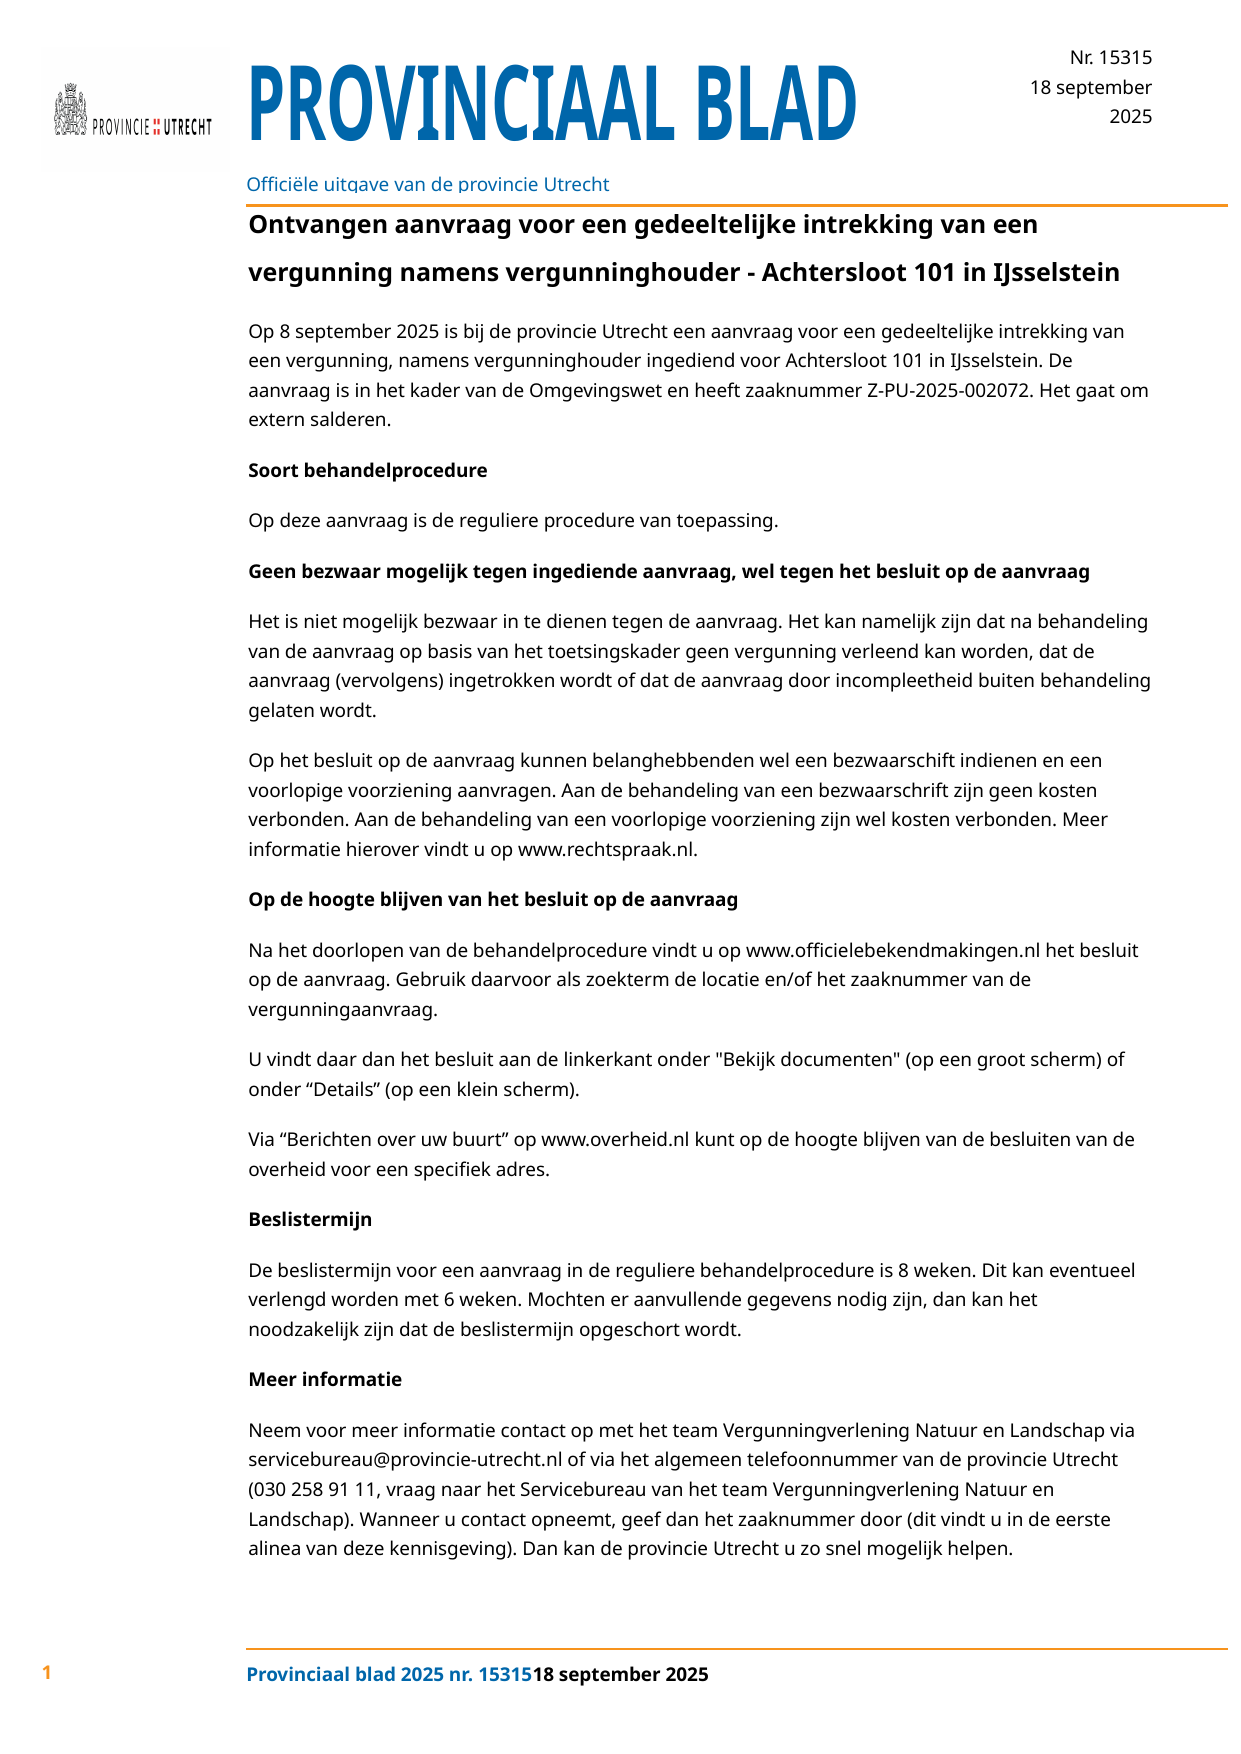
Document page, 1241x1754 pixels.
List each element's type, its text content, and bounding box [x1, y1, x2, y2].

text Neem voor meer informatie contact op met het team Vergunningverlening Natuur en Landschap via servicebureau@provincie-utrecht.nl of via het algemeen telefoonnummer van de provincie Utrecht (030 258 91 11, vraag naar het Servicebureau van het team Vergunningverlening Natuur en Landschap). Wanneer u contact opneemt, geef dan het zaaknummer door (dit vindt u in de eerste alinea van deze kennisgeving). Dan kan de provincie Utrecht u zo snel mogelijk helpen. [248, 1417, 1152, 1561]
text Het is niet mogelijk bezwaar in te dienen tegen de aanvraag. Het kan namelijk zijn dat na behandeling van de aanvraag op basis van het toetsingskader geen vergunning verleend kan worden, dat de aanvraag (vervolgens) ingetrokken wordt of dat de aanvraag door incompleetheid buiten behandeling gelaten wordt. [248, 608, 1152, 723]
picture [41, 47, 231, 172]
text Op 8 september 2025 is bij de provincie Utrecht een aanvraag voor een gedeeltelijke intrekking van een vergunning, namens vergunninghouder ingediend voor Achtersloot 101 in IJsselstein. De aanvraag is in het kader van de Omgevingswet en heeft zaaknummer Z-PU-2025-002072. Het gaat om extern salderen. [248, 318, 1152, 432]
text De beslistermijn voor een aanvraag in de reguliere behandelprocedure is 8 weken. Dit kan eventueel verlengd worden met 6 weken. Mochten er aanvullende gegevens nodig zijn, dan kan het noodzakelijk zijn dat de beslistermijn opgeschort wordt. [248, 1257, 1152, 1342]
text Meer informatie [248, 1367, 1152, 1392]
text U vindt daar dan het besluit aan de linkerkant onder "Bekijk documenten" (op een groot scherm) of onder “Details” (op een klein scherm). [248, 1047, 1152, 1102]
text Ontvangen aanvraag voor een gedeeltelijke intrekking van een vergunning namens vergunninghouder - Achtersloot 101 in IJsselstein [248, 207, 1152, 288]
text Soort behandelprocedure [248, 457, 1152, 483]
text Beslistermijn [248, 1207, 1152, 1232]
text Op deze aanvraag is de reguliere procedure van toepassing. [248, 507, 1152, 533]
text Na het doorlopen van de behandelprocedure vindt u op www.officielebekendmakingen.nl het besluit op de aanvraag. Gebruik daarvoor als zoekterm de locatie en/of het zaaknummer van de vergunningaanvraag. [248, 937, 1152, 1022]
text Via “Berichten over uw buurt” op www.overheid.nl kunt op de hoogte blijven van de besluiten van de overheid voor een specifiek adres. [248, 1127, 1152, 1182]
text Op de hoogte blijven van het besluit op de aanvraag [248, 887, 1152, 912]
text Geen bezwaar mogelijk tegen ingediende aanvraag, wel tegen het besluit op de aanvraag [248, 558, 1152, 584]
text Op het besluit op de aanvraag kunnen belanghebbenden wel een bezwaarschift indienen en een voorlopige voorziening aanvragen. Aan de behandeling van een bezwaarschrift zijn geen kosten verbonden. Aan de behandeling van een voorlopige voorziening zijn wel kosten verbonden. Meer informatie hierover vindt u op www.rechtspraak.nl. [248, 747, 1152, 862]
